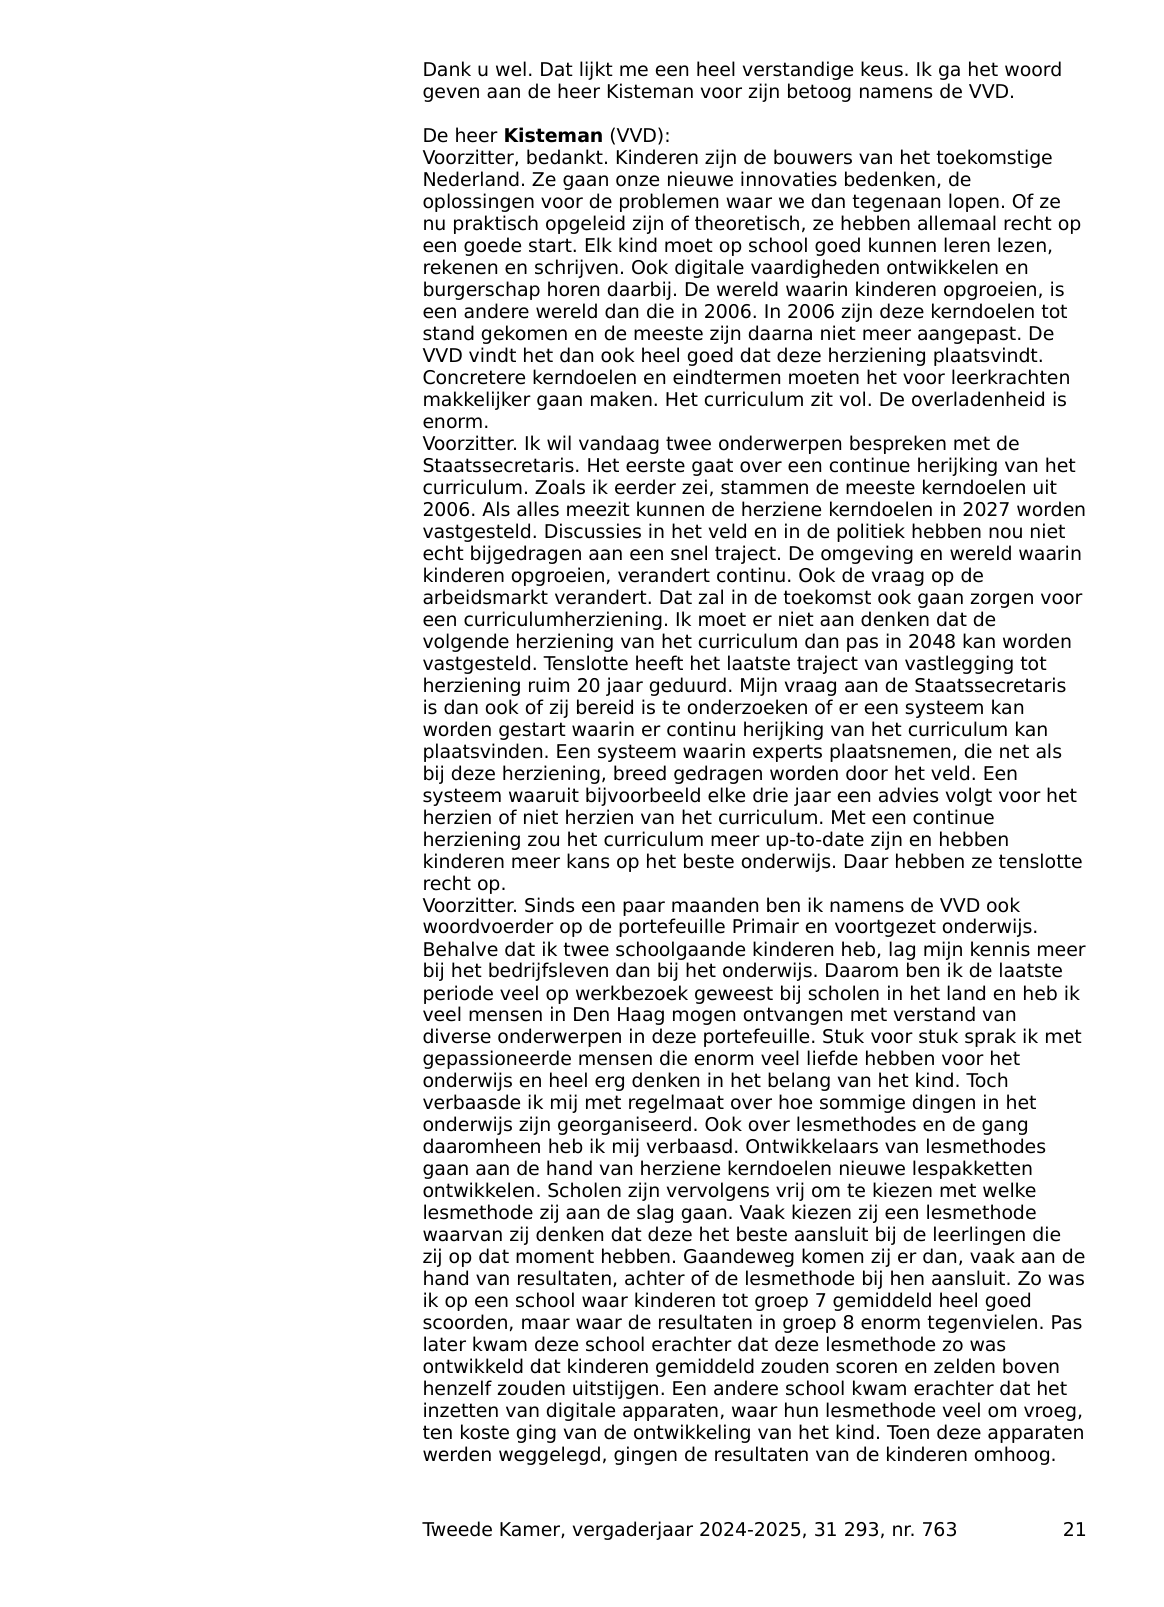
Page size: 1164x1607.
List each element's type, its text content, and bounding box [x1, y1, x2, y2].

text Voorzitter. Ik wil vandaag twee onderwerpen bespreken met de Staatssecretaris. Het eerste gaat over een continue herijking van het curriculum. Zoals ik eerder zei, stammen de meeste kerndoelen uit 2006. Als alles meezit kunnen de herziene kerndoelen in 2027 worden vastgesteld. Discussies in het veld en in de politiek hebben nou niet echt bijgedragen aan een snel traject. De omgeving en wereld waarin kinderen opgroeien, verandert continu. Ook de vraag op de arbeidsmarkt verandert. Dat zal in de toekomst ook gaan zorgen voor een curriculumherziening. Ik moet er niet aan denken dat de volgende herziening van het curriculum dan pas in 2048 kan worden vastgesteld. Tenslotte heeft het laatste traject van vastlegging tot herziening ruim 20 jaar geduurd. Mijn vraag aan de Staatssecretaris is dan ook of zij bereid is te onderzoeken of er een systeem kan worden gestart waarin er continu herijking van het curriculum kan plaatsvinden. Een systeem waarin experts plaatsnemen, die net als bij deze herziening, breed gedragen worden door het veld. Een systeem waaruit bijvoorbeeld elke drie jaar een advies volgt voor het herzien of niet herzien van het curriculum. Met een continue herziening zou het curriculum meer up-to-date zijn en hebben kinderen meer kans op het beste onderwijs. Daar hebben ze tenslotte recht op. [422, 433, 1087, 894]
text Voorzitter. Sinds een paar maanden ben ik namens de VVD ook woordvoerder op de portefeuille Primair en voortgezet onderwijs. Behalve dat ik twee schoolgaande kinderen heb, lag mijn kennis meer bij het bedrijfsleven dan bij het onderwijs. Daarom ben ik de laatste periode veel op werkbezoek geweest bij scholen in het land en heb ik veel mensen in Den Haag mogen ontvangen met verstand van diverse onderwerpen in deze portefeuille. Stuk voor stuk sprak ik met gepassioneerde mensen die enorm veel liefde hebben voor het onderwijs en heel erg denken in het belang van het kind. Toch verbaasde ik mij met regelmaat over hoe sommige dingen in het onderwijs zijn georganiseerd. Ook over lesmethodes en de gang daaromheen heb ik mij verbaasd. Ontwikkelaars van lesmethodes gaan aan de hand van herziene kerndoelen nieuwe lespakketten ontwikkelen. Scholen zijn vervolgens vrij om te kiezen met welke lesmethode zij aan de slag gaan. Vaak kiezen zij een lesmethode waarvan zij denken dat deze het beste aansluit bij de leerlingen die zij op dat moment hebben. Gaandeweg komen zij er dan, vaak aan de hand van resultaten, achter of de lesmethode bij hen aansluit. Zo was ik op een school waar kinderen tot groep 7 gemiddeld heel goed scoorden, maar waar de resultaten in groep 8 enorm tegenvielen. Pas later kwam deze school erachter dat deze lesmethode zo was ontwikkeld dat kinderen gemiddeld zouden scoren en zelden boven henzelf zouden uitstijgen. Een andere school kwam erachter dat het inzetten van digitale apparaten, waar hun lesmethode veel om vroeg, ten koste ging van de ontwikkeling van het kind. Toen deze apparaten werden weggelegd, gingen de resultaten van de kinderen omhoog. [422, 894, 1087, 1466]
text De heer Kisteman (VVD): [422, 125, 1087, 147]
text Dank u wel. Dat lijkt me een heel verstandige keus. Ik ga het woord geven aan de heer Kisteman voor zijn betoog namens de VVD. [422, 59, 1087, 103]
text Voorzitter, bedankt. Kinderen zijn de bouwers van het toekomstige Nederland. Ze gaan onze nieuwe innovaties bedenken, de oplossingen voor de problemen waar we dan tegenaan lopen. Of ze nu praktisch opgeleid zijn of theoretisch, ze hebben allemaal recht op een goede start. Elk kind moet op school goed kunnen leren lezen, rekenen en schrijven. Ook digitale vaardigheden ontwikkelen en burgerschap horen daarbij. De wereld waarin kinderen opgroeien, is een andere wereld dan die in 2006. In 2006 zijn deze kerndoelen tot stand gekomen en de meeste zijn daarna niet meer aangepast. De VVD vindt het dan ook heel goed dat deze herziening plaatsvindt. Concretere kerndoelen en eindtermen moeten het voor leerkrachten makkelijker gaan maken. Het curriculum zit vol. De overladenheid is enorm. [422, 147, 1087, 433]
